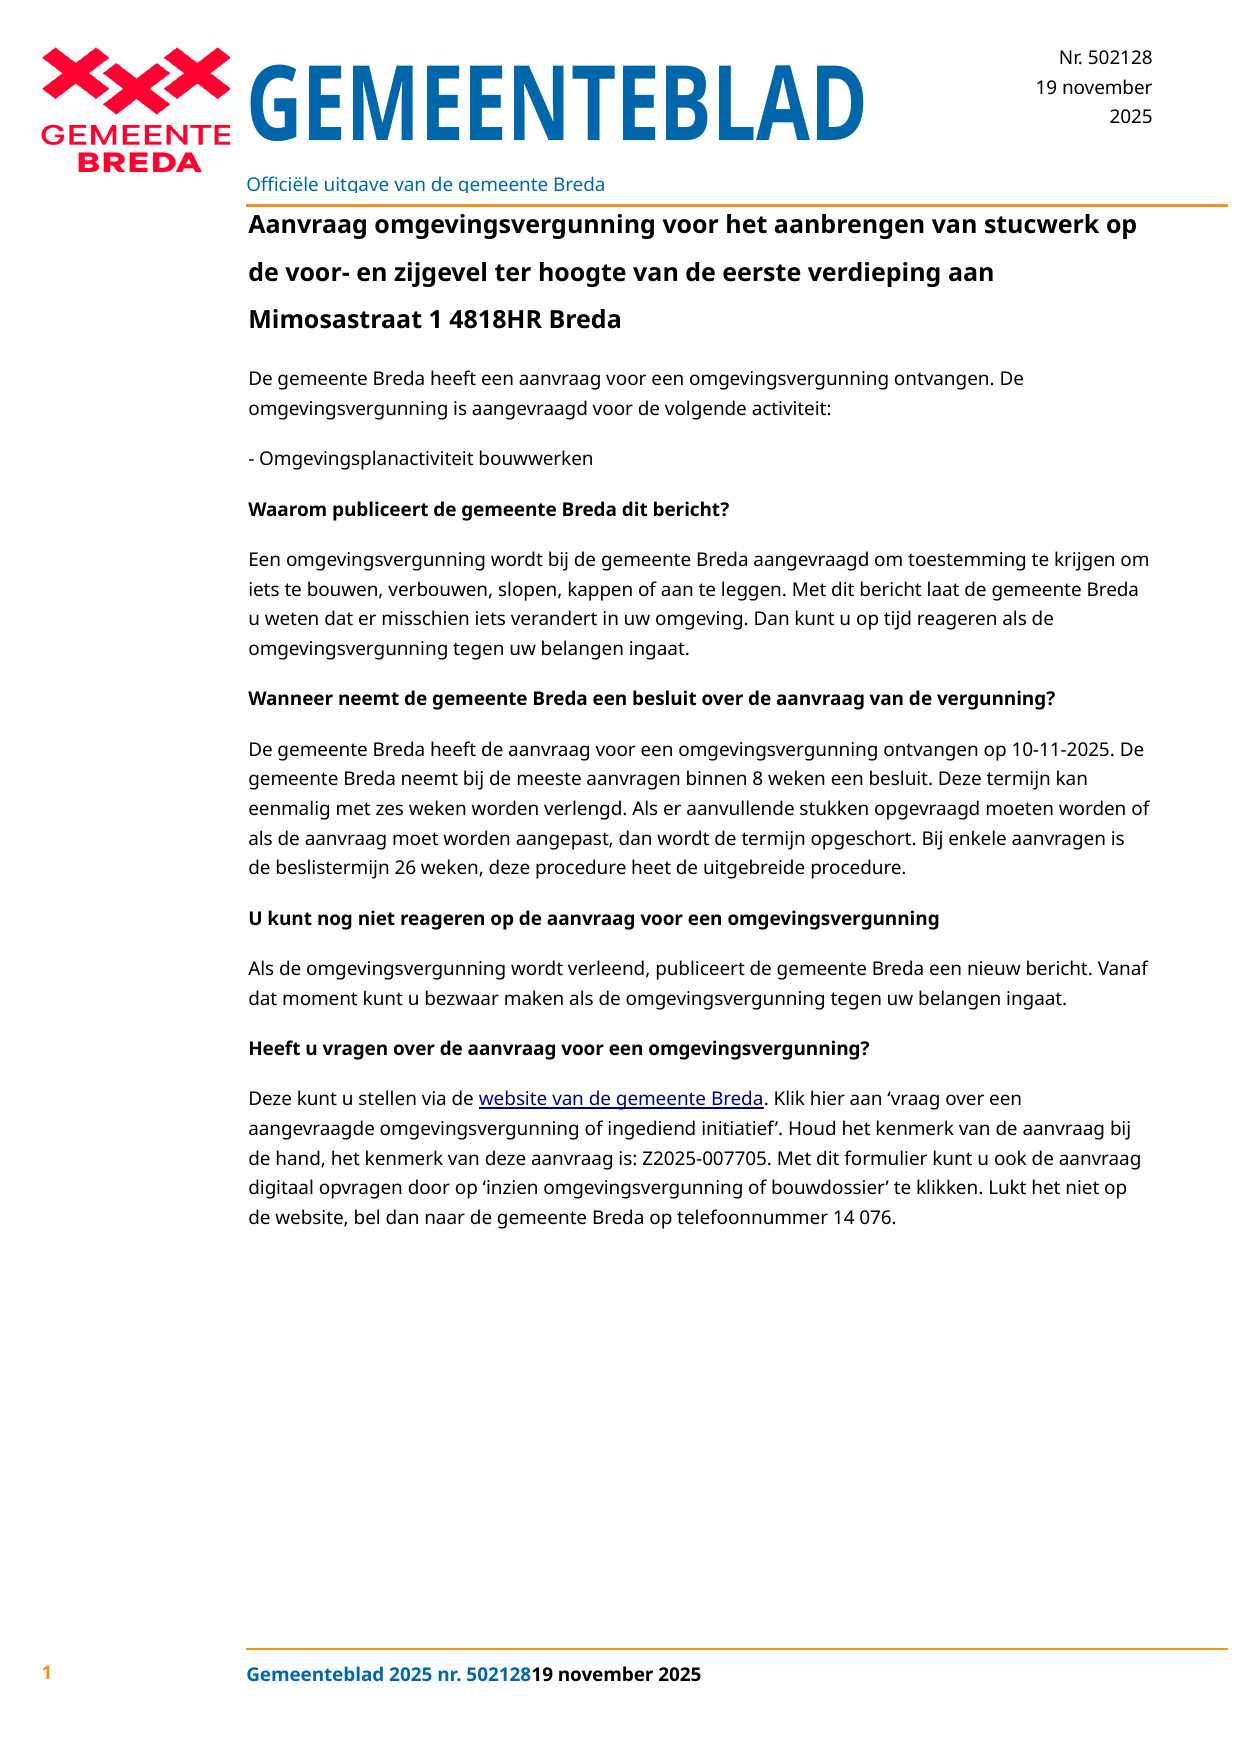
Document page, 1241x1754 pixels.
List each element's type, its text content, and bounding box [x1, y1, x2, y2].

text De gemeente Breda heeft de aanvraag voor een omgevingsvergunning ontvangen op 10-11-2025. De gemeente Breda neemt bij de meeste aanvragen binnen 8 weken een besluit. Deze termijn kan eenmalig met zes weken worden verlengd. Als er aanvullende stukken opgevraagd moeten worden of als de aanvraag moet worden aangepast, dan wordt de termijn opgeschort. Bij enkele aanvragen is de beslistermijn 26 weken, deze procedure heet de uitgebreide procedure. [248, 736, 1152, 880]
text Een omgevingsvergunning wordt bij de gemeente Breda aangevraagd om toestemming te krijgen om iets te bouwen, verbouwen, slopen, kappen of aan te leggen. Met dit bericht laat de gemeente Breda u weten dat er misschien iets verandert in uw omgeving. Dan kunt u op tijd reageren als de omgevingsvergunning tegen uw belangen ingaat. [248, 546, 1152, 661]
text De gemeente Breda heeft een aanvraag voor een omgevingsvergunning ontvangen. De omgevingsvergunning is aangevraagd voor de volgende activiteit: [248, 366, 1152, 421]
text Heeft u vragen over de aanvraag voor een omgevingsvergunning? [248, 1035, 1152, 1061]
picture [41, 47, 231, 172]
text Wanneer neemt de gemeente Breda een besluit over de aanvraag van de vergunning? [248, 686, 1152, 711]
text Deze kunt u stellen via de website van de gemeente Breda. Klik hier aan ‘vraag over een aangevraagde omgevingsvergunning of ingediend initiatief’. Houd het kenmerk van de aanvraag bij de hand, het kenmerk van deze aanvraag is: Z2025-007705. Met dit formulier kunt u ook de aanvraag digitaal opvragen door op ‘inzien omgevingsvergunning of bouwdossier’ te klikken. Lukt het niet op de website, bel dan naar de gemeente Breda op telefoonnummer 14 076. [248, 1086, 1152, 1229]
text Waarom publiceert de gemeente Breda dit bericht? [248, 496, 1152, 522]
text - Omgevingsplanactiviteit bouwwerken [248, 446, 1152, 471]
text U kunt nog niet reageren op de aanvraag voor een omgevingsvergunning [248, 905, 1152, 930]
text Als de omgevingsvergunning wordt verleend, publiceert de gemeente Breda een nieuw bericht. Vanaf dat moment kunt u bezwaar maken als de omgevingsvergunning tegen uw belangen ingaat. [248, 955, 1152, 1010]
text Aanvraag omgevingsvergunning voor het aanbrengen van stucwerk op de voor- en zijgevel ter hoogte van de eerste verdieping aan Mimosastraat 1 4818HR Breda [248, 207, 1152, 336]
